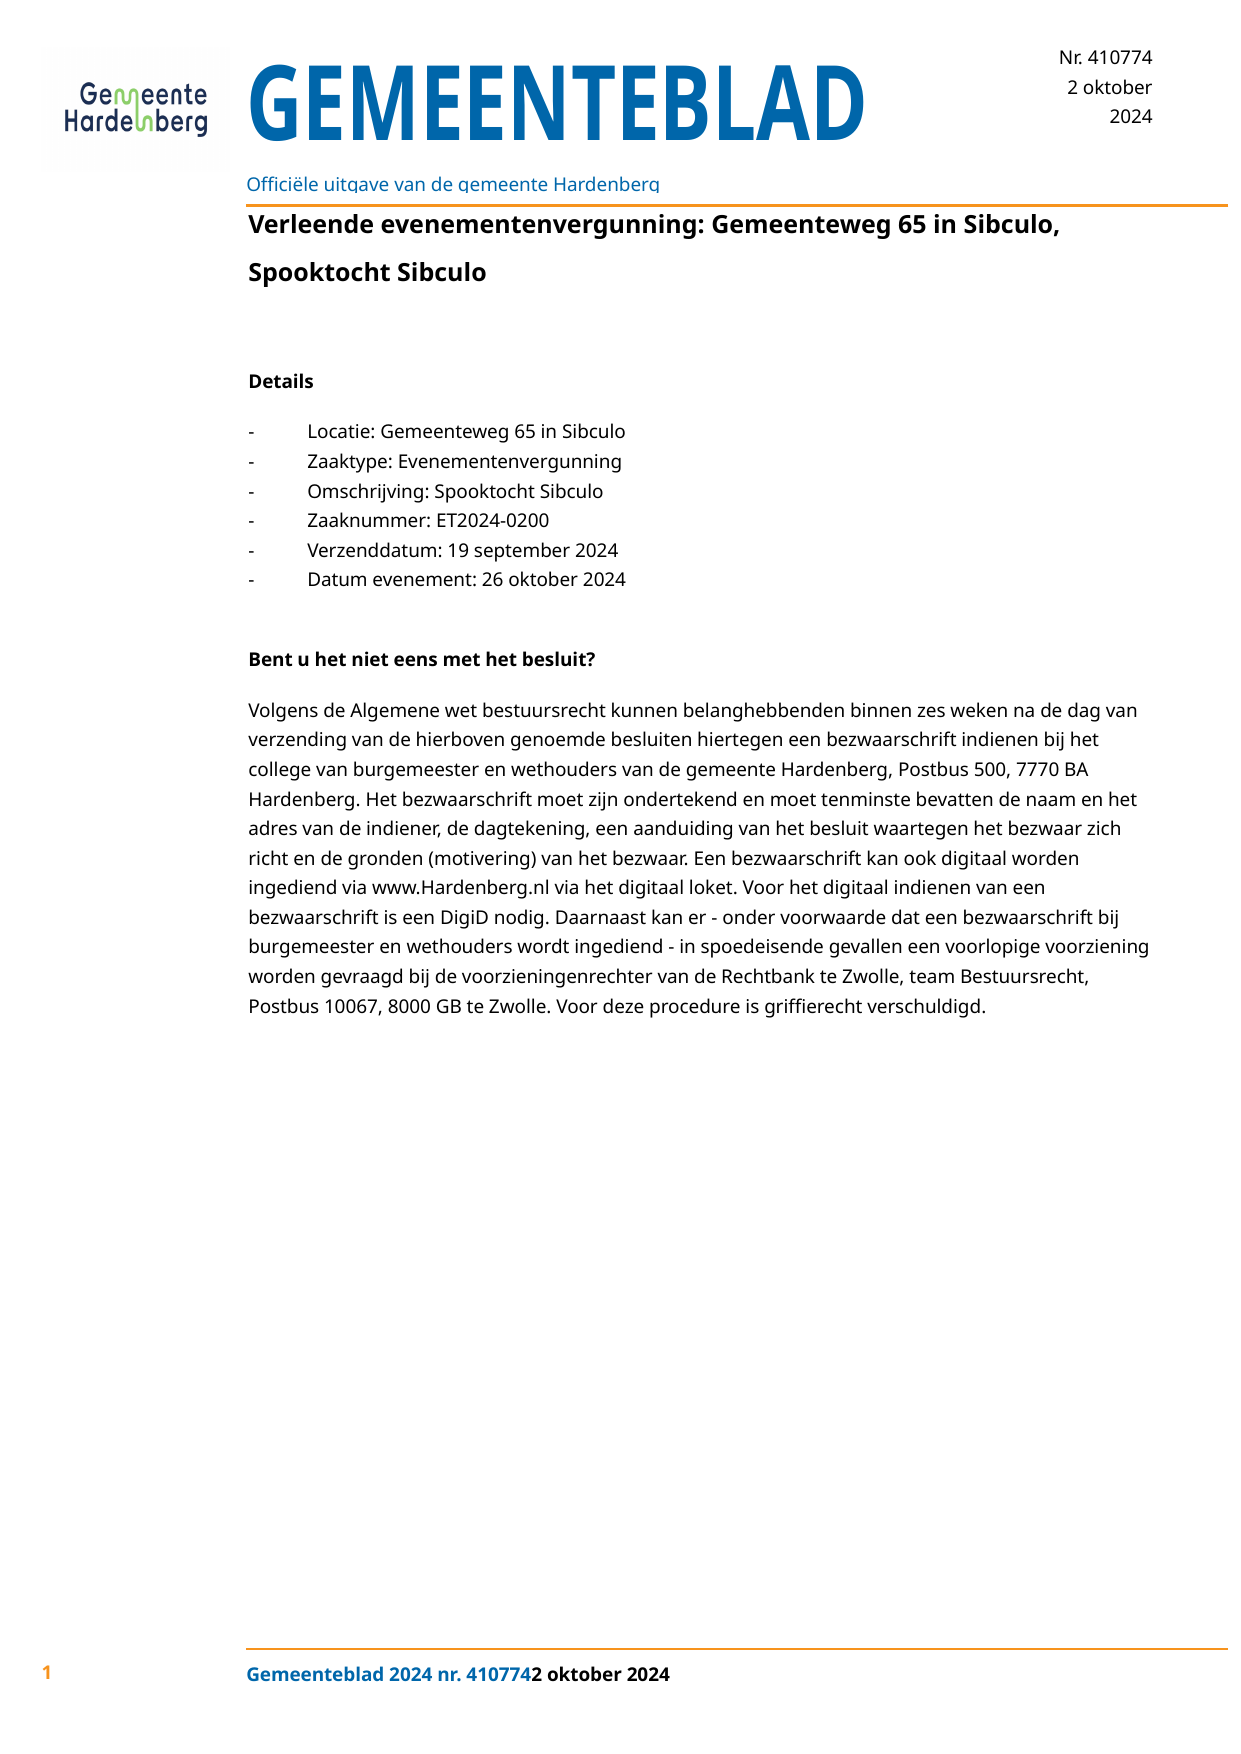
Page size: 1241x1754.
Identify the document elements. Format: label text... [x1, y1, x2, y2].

list Omschrijving: Spooktocht Sibculo [248, 478, 1152, 504]
text Verleende evenementenvergunning: Gemeenteweg 65 in Sibculo, Spooktocht Sibculo [248, 207, 1152, 288]
text Bent u het niet eens met het besluit? [248, 647, 1152, 672]
text Volgens de Algemene wet bestuursrecht kunnen belanghebbenden binnen zes weken na de dag van verzending van de hierboven genoemde besluiten hiertegen een bezwaarschrift indienen bij het college van burgemeester en wethouders van de gemeente Hardenberg, Postbus 500, 7770 BA Hardenberg. Het bezwaarschrift moet zijn ondertekend en moet tenminste bevatten de naam en het adres van de indiener, de dagtekening, een aanduiding van het besluit waartegen het bezwaar zich richt en de gronden (motivering) van het bezwaar. Een bezwaarschrift kan ook digitaal worden ingediend via www.Hardenberg.nl via het digitaal loket. Voor het digitaal indienen van een bezwaarschrift is een DigiD nodig. Daarnaast kan er - onder voorwaarde dat een bezwaarschrift bij burgemeester en wethouders wordt ingediend - in spoedeisende gevallen een voorlopige voorziening worden gevraagd bij de voorzieningenrechter van de Rechtbank te Zwolle, team Bestuursrecht, Postbus 10067, 8000 GB te Zwolle. Voor deze procedure is griffierecht verschuldigd. [248, 697, 1152, 1019]
text Details [248, 368, 1152, 394]
list Verzenddatum: 19 september 2024 [248, 537, 1152, 563]
list Zaaktype: Evenementenvergunning [248, 448, 1152, 474]
picture [41, 47, 231, 172]
list Datum evenement: 26 oktober 2024 [248, 567, 1152, 592]
list Zaaknummer: ET2024-0200 [248, 507, 1152, 533]
list Locatie: Gemeenteweg 65 in Sibculo [248, 419, 1152, 444]
